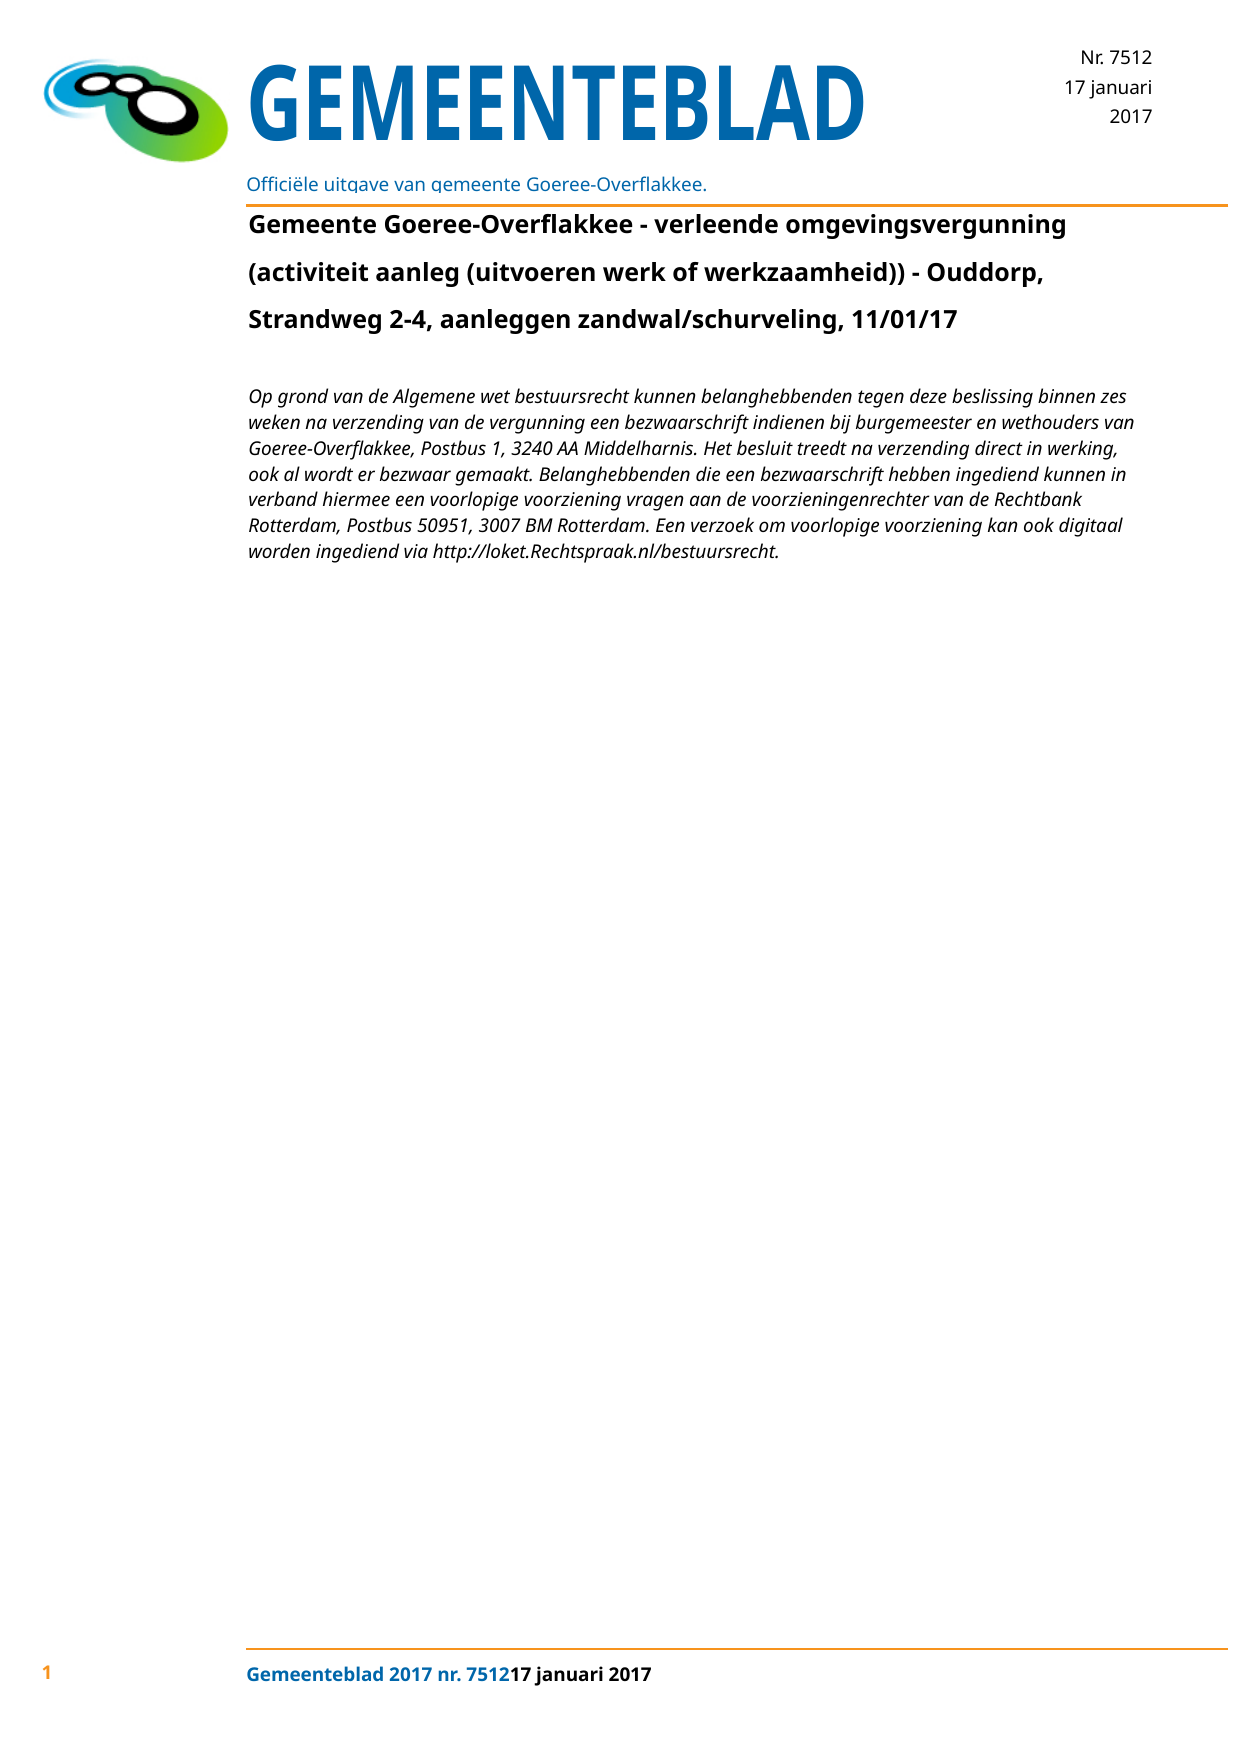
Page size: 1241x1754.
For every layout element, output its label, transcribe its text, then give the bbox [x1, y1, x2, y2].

text Op grond van de Algemene wet bestuursrecht kunnen belanghebbenden tegen deze beslissing binnen zes weken na verzending van de vergunning een bezwaarschrift indienen bij burgemeester en wethouders van Goeree-Overflakkee, Postbus 1, 3240 AA Middelharnis. Het besluit treedt na verzending direct in werking, ook al wordt er bezwaar gemaakt. Belanghebbenden die een bezwaarschrift hebben ingediend kunnen in verband hiermee een voorlopige voorziening vragen aan de voorzieningenrechter van de Rechtbank Rotterdam, Postbus 50951, 3007 BM Rotterdam. Een verzoek om voorlopige voorziening kan ook digitaal worden ingediend via http://loket.Rechtspraak.nl/bestuursrecht. [248, 384, 1152, 564]
picture [41, 47, 231, 172]
text Gemeente Goeree-Overflakkee - verleende omgevingsvergunning (activiteit aanleg (uitvoeren werk of werkzaamheid)) - Ouddorp, Strandweg 2-4, aanleggen zandwal/schurveling, 11/01/17 [248, 207, 1152, 336]
